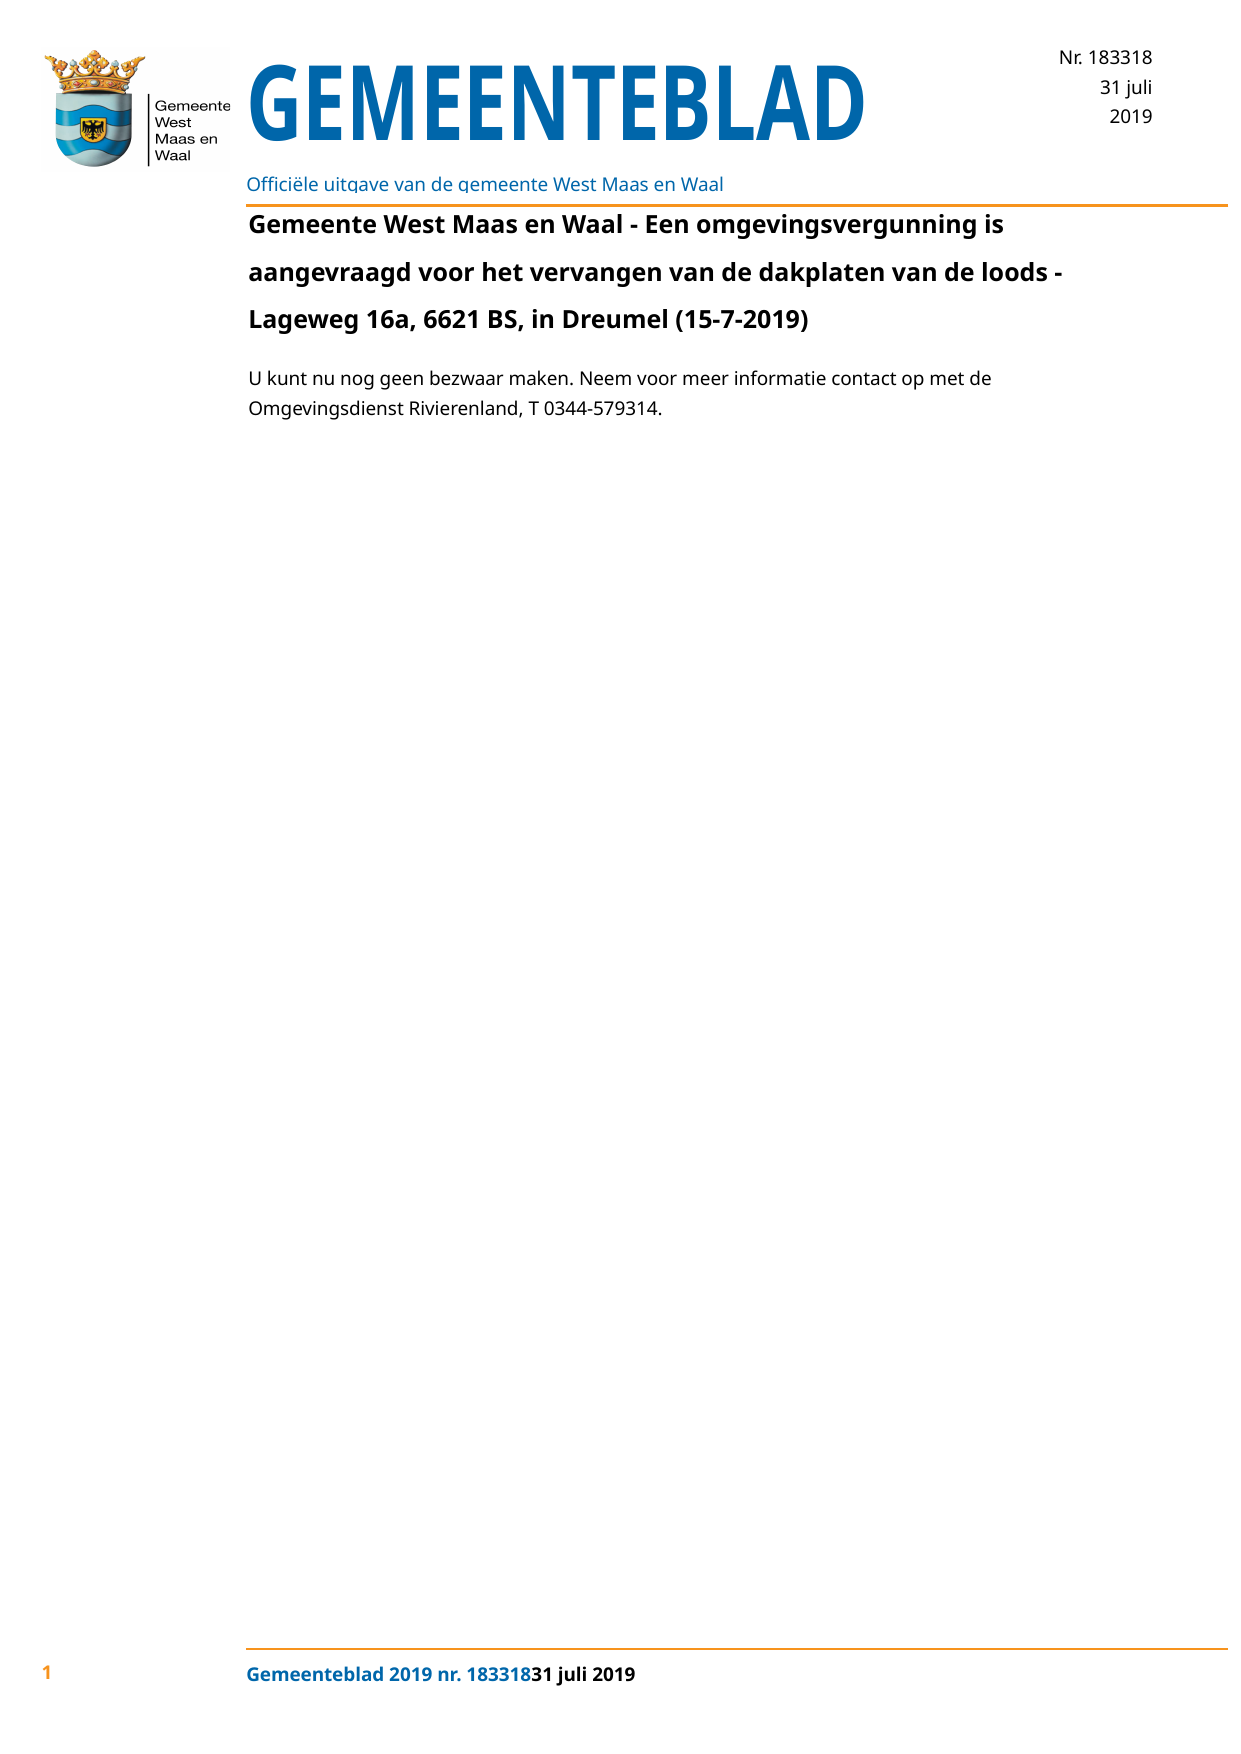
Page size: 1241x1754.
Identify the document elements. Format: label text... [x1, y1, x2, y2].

text U kunt nu nog geen bezwaar maken. Neem voor meer informatie contact op met de Omgevingsdienst Rivierenland, T 0344-579314. [248, 366, 1152, 421]
text Gemeente West Maas en Waal - Een omgevingsvergunning is aangevraagd voor het vervangen van de dakplaten van de loods - Lageweg 16a, 6621 BS, in Dreumel (15-7-2019) [248, 207, 1152, 336]
picture [41, 47, 231, 172]
